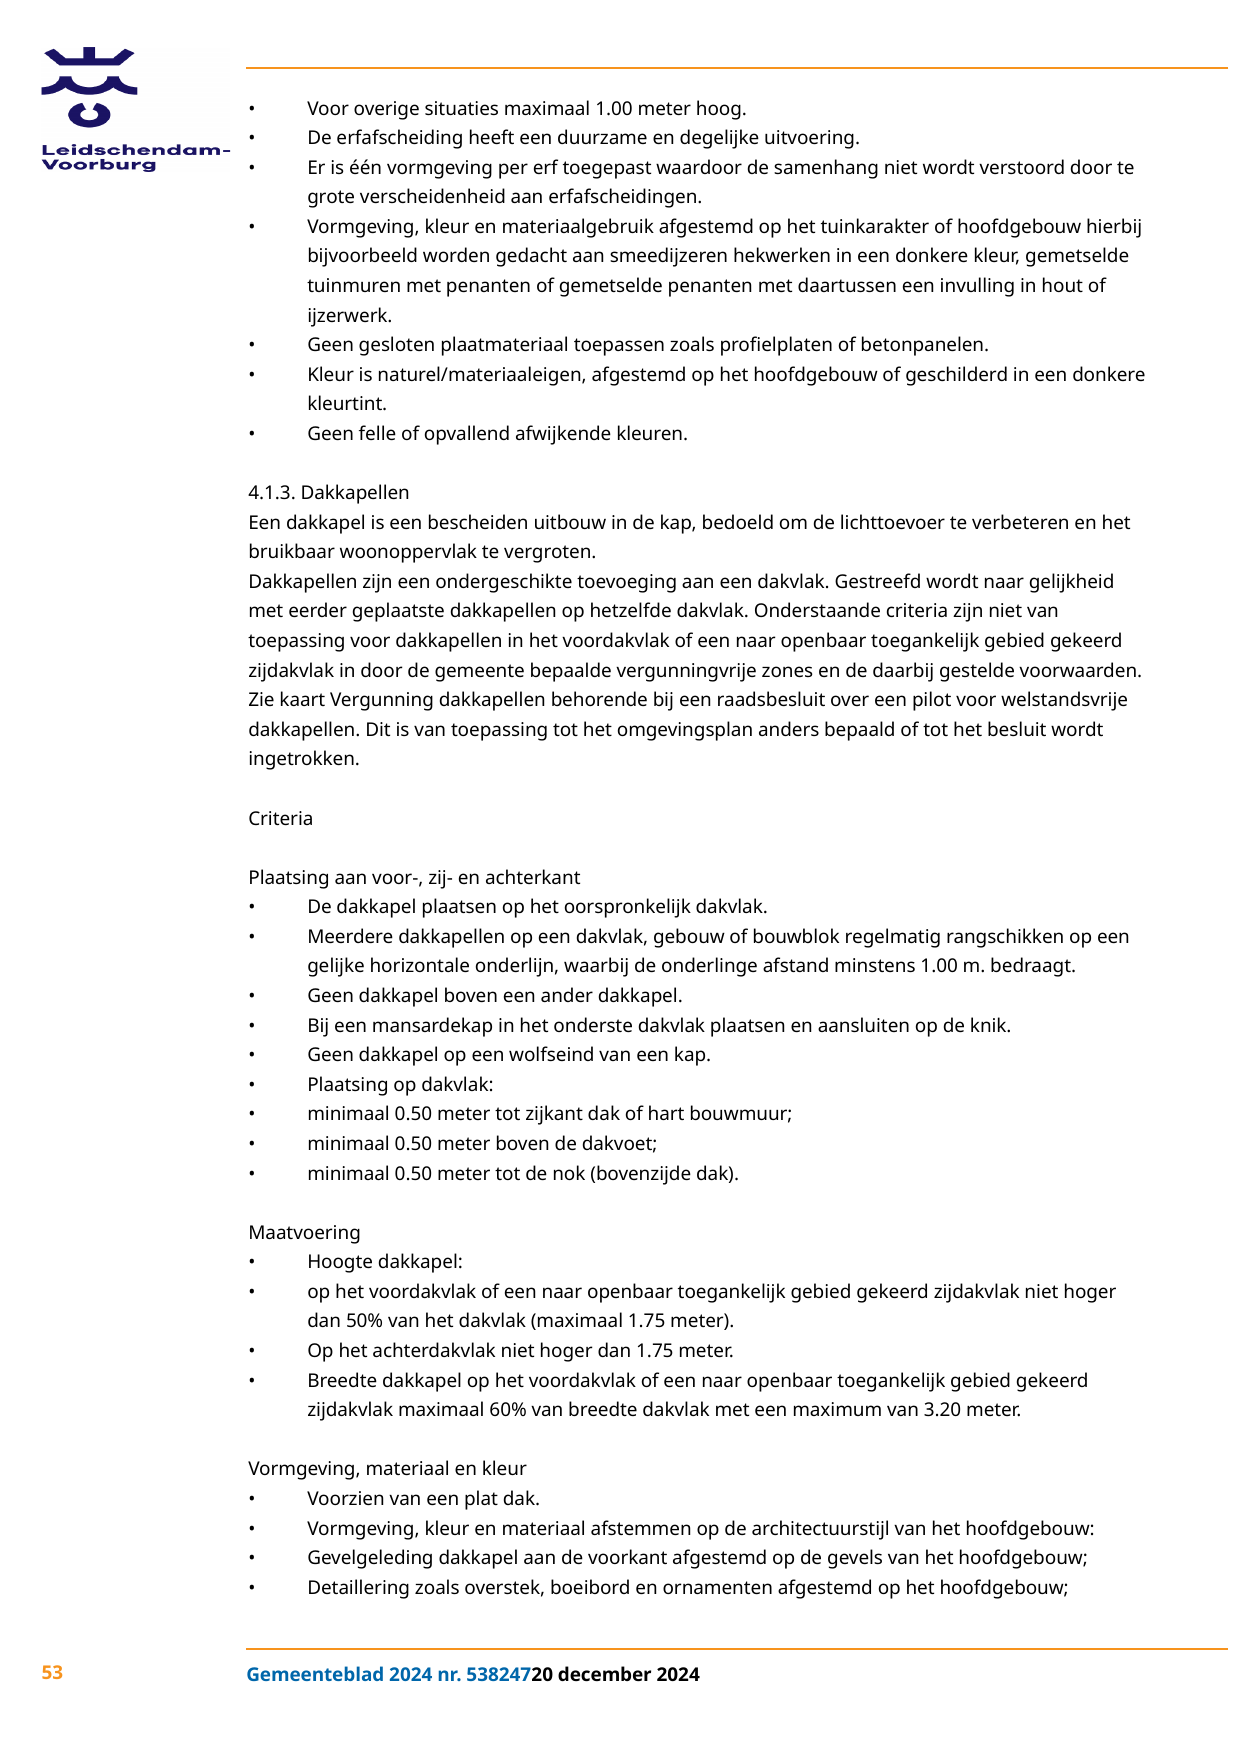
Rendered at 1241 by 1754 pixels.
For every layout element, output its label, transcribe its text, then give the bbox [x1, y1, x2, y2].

list Geen felle of opvallend afwijkende kleuren. [248, 420, 1152, 446]
list Hoogte dakkapel: [248, 1248, 1152, 1274]
list Bij een mansardekap in het onderste dakvlak plaatsen en aansluiten op de knik. [248, 1012, 1152, 1038]
list Geen dakkapel op een wolfseind van een kap. [248, 1041, 1152, 1067]
list Plaatsing op dakvlak: [248, 1071, 1152, 1097]
list De erfafscheiding heeft een duurzame en degelijke uitvoering. [248, 124, 1152, 150]
list Detaillering zoals overstek, boeibord en ornamenten afgestemd op het hoofdgebouw; [248, 1574, 1152, 1600]
list minimaal 0.50 meter tot de nok (bovenzijde dak). [248, 1160, 1152, 1186]
text Criteria [248, 805, 1152, 831]
list De dakkapel plaatsen op het oorspronkelijk dakvlak. [248, 893, 1152, 919]
text Vormgeving, materiaal en kleur [248, 1456, 1152, 1481]
list minimaal 0.50 meter tot zijkant dak of hart bouwmuur; [248, 1101, 1152, 1126]
list Voorzien van een plat dak. [248, 1485, 1152, 1511]
list Geen dakkapel boven een ander dakkapel. [248, 982, 1152, 1008]
list Op het achterdakvlak niet hoger dan 1.75 meter. [248, 1337, 1152, 1363]
text Dakkapellen zijn een ondergeschikte toevoeging aan een dakvlak. Gestreefd wordt naar gelijkheid met eerder geplaatste dakkapellen op hetzelfde dakvlak. Onderstaande criteria zijn niet van toepassing voor dakkapellen in het voordakvlak of een naar openbaar toegankelijk gebied gekeerd zijdakvlak in door de gemeente bepaalde vergunningvrije zones en de daarbij gestelde voorwaarden. Zie kaart Vergunning dakkapellen behorende bij een raadsbesluit over een pilot voor welstandsvrije dakkapellen. Dit is van toepassing tot het omgevingsplan anders bepaald of tot het besluit wordt ingetrokken. [248, 568, 1152, 771]
list Breedte dakkapel op het voordakvlak of een naar openbaar toegankelijk gebied gekeerd zijdakvlak maximaal 60% van breedte dakvlak met een maximum van 3.20 meter. [248, 1367, 1152, 1422]
list Geen gesloten plaatmateriaal toepassen zoals profielplaten of betonpanelen. [248, 331, 1152, 357]
list Vormgeving, kleur en materiaal afstemmen op de architectuurstijl van het hoofdgebouw: [248, 1515, 1152, 1541]
list Voor overige situaties maximaal 1.00 meter hoog. [248, 95, 1152, 121]
picture [41, 47, 231, 172]
list Er is één vormgeving per erf toegepast waardoor de samenhang niet wordt verstoord door te grote verscheidenheid aan erfafscheidingen. [248, 154, 1152, 209]
list op het voordakvlak of een naar openbaar toegankelijk gebied gekeerd zijdakvlak niet hoger dan 50% van het dakvlak (maximaal 1.75 meter). [248, 1278, 1152, 1333]
text Een dakkapel is een bescheiden uitbouw in de kap, bedoeld om de lichttoevoer te verbeteren en het bruikbaar woonoppervlak te vergroten. [248, 509, 1152, 564]
list Gevelgeleding dakkapel aan de voorkant afgestemd op de gevels van het hoofdgebouw; [248, 1544, 1152, 1570]
text 4.1.3. Dakkapellen [248, 479, 1152, 505]
list Vormgeving, kleur en materiaalgebruik afgestemd op het tuinkarakter of hoofdgebouw hierbij bijvoorbeeld worden gedacht aan smeedijzeren hekwerken in een donkere kleur, gemetselde tuinmuren met penanten of gemetselde penanten met daartussen een invulling in hout of ijzerwerk. [248, 213, 1152, 328]
list Meerdere dakkapellen op een dakvlak, gebouw of bouwblok regelmatig rangschikken op een gelijke horizontale onderlijn, waarbij de onderlinge afstand minstens 1.00 m. bedraagt. [248, 923, 1152, 978]
list Kleur is naturel/materiaaleigen, afgestemd op het hoofdgebouw of geschilderd in een donkere kleurtint. [248, 361, 1152, 416]
text Plaatsing aan voor-, zij- en achterkant [248, 864, 1152, 890]
list minimaal 0.50 meter boven de dakvoet; [248, 1130, 1152, 1156]
text Maatvoering [248, 1219, 1152, 1245]
